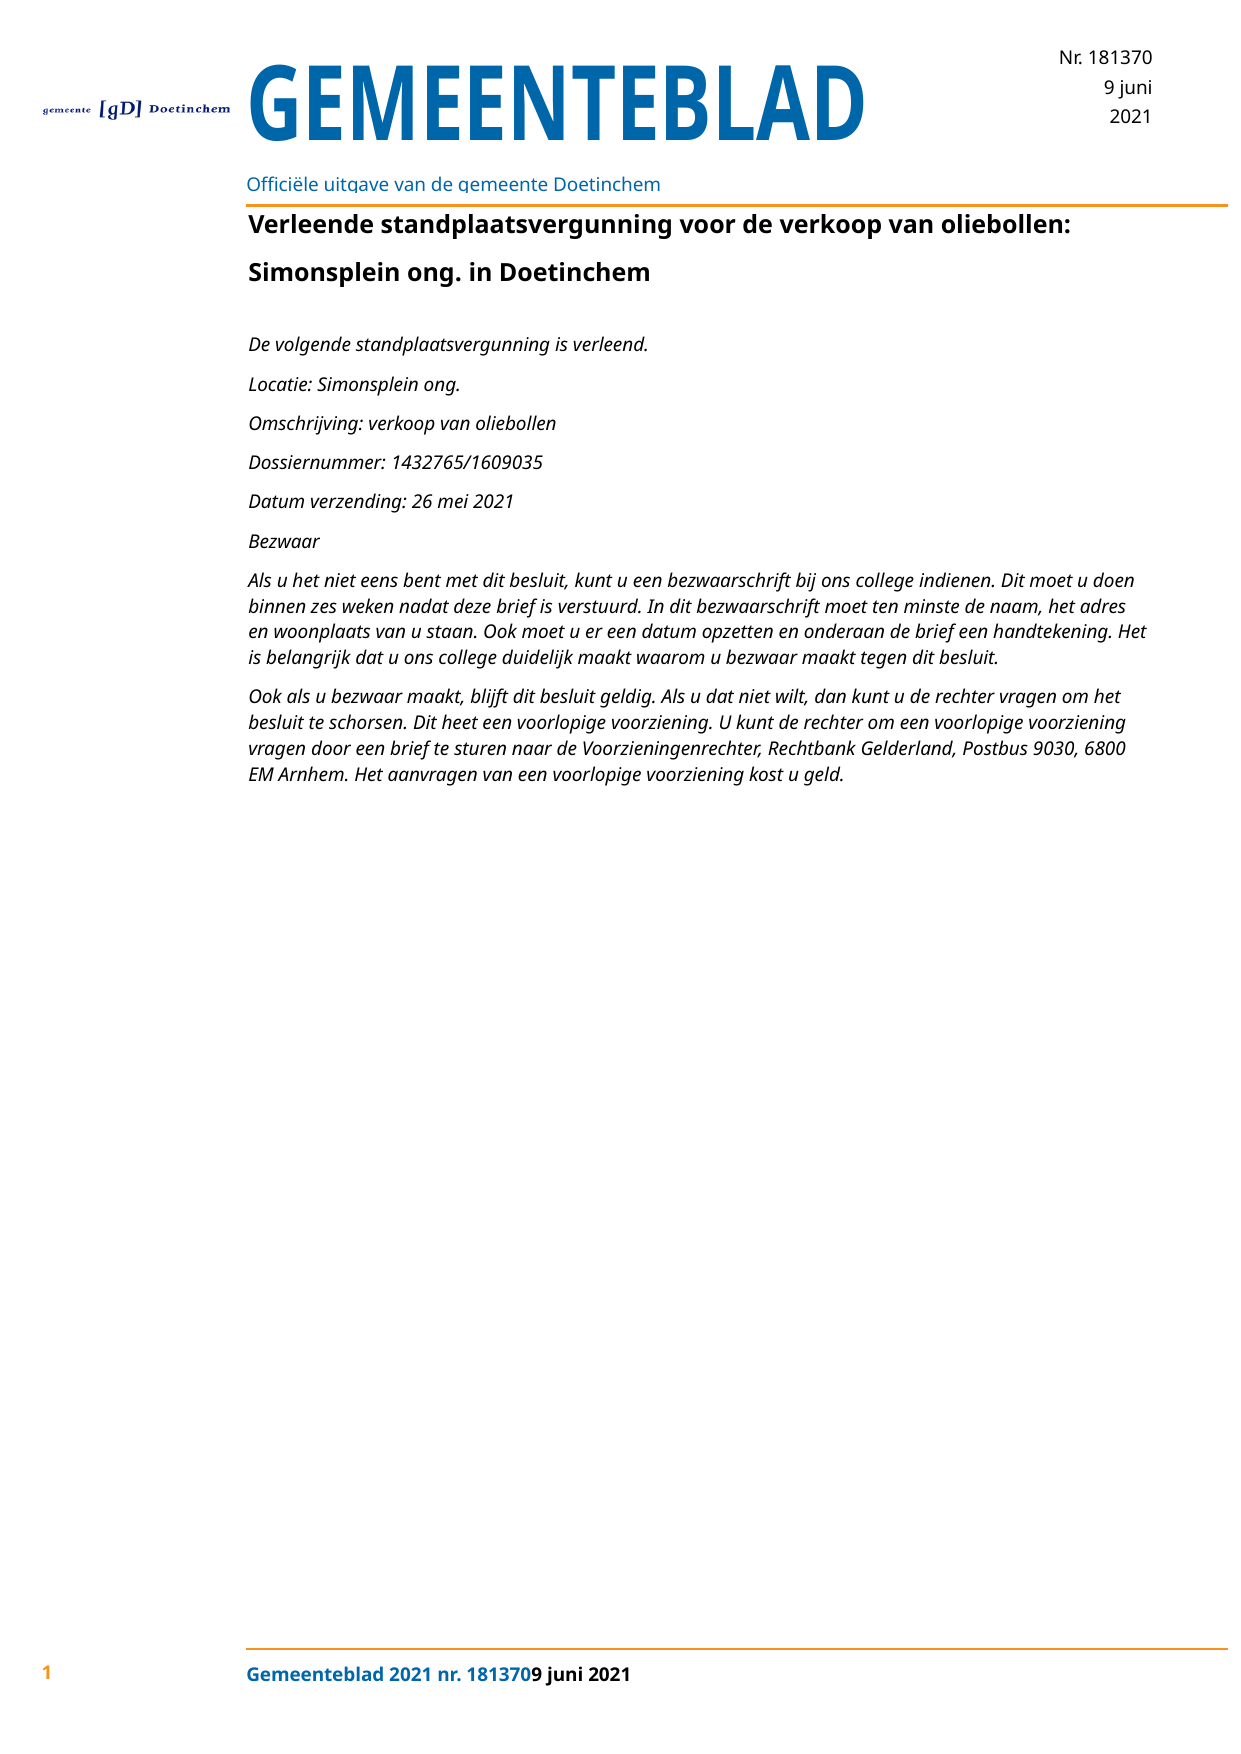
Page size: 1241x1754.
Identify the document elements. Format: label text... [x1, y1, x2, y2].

text Als u het niet eens bent met dit besluit, kunt u een bezwaarschrift bij ons college indienen. Dit moet u doen binnen zes weken nadat deze brief is verstuurd. In dit bezwaarschrift moet ten minste de naam, het adres en woonplaats van u staan. Ook moet u er een datum opzetten en onderaan de brief een handtekening. Het is belangrijk dat u ons college duidelijk maakt waarom u bezwaar maakt tegen dit besluit. [248, 567, 1152, 670]
picture [41, 47, 231, 172]
text Verleende standplaatsvergunning voor de verkoop van oliebollen: Simonsplein ong. in Doetinchem [248, 207, 1152, 288]
text Locatie: Simonsplein ong. [248, 371, 1152, 396]
text De volgende standplaatsvergunning is verleend. [248, 331, 1152, 357]
text Dossiernummer: 1432765/1609035 [248, 449, 1152, 475]
text Datum verzending: 26 mei 2021 [248, 488, 1152, 514]
text Bezwaar [248, 528, 1152, 553]
text Omschrijving: verkoop van oliebollen [248, 410, 1152, 436]
text Ook als u bezwaar maakt, blijft dit besluit geldig. Als u dat niet wilt, dan kunt u de rechter vragen om het besluit te schorsen. Dit heet een voorlopige voorziening. U kunt de rechter om een voorlopige voorziening vragen door een brief te sturen naar de Voorzieningenrechter, Rechtbank Gelderland, Postbus 9030, 6800 EM Arnhem. Het aanvragen van een voorlopige voorziening kost u geld. [248, 683, 1152, 786]
